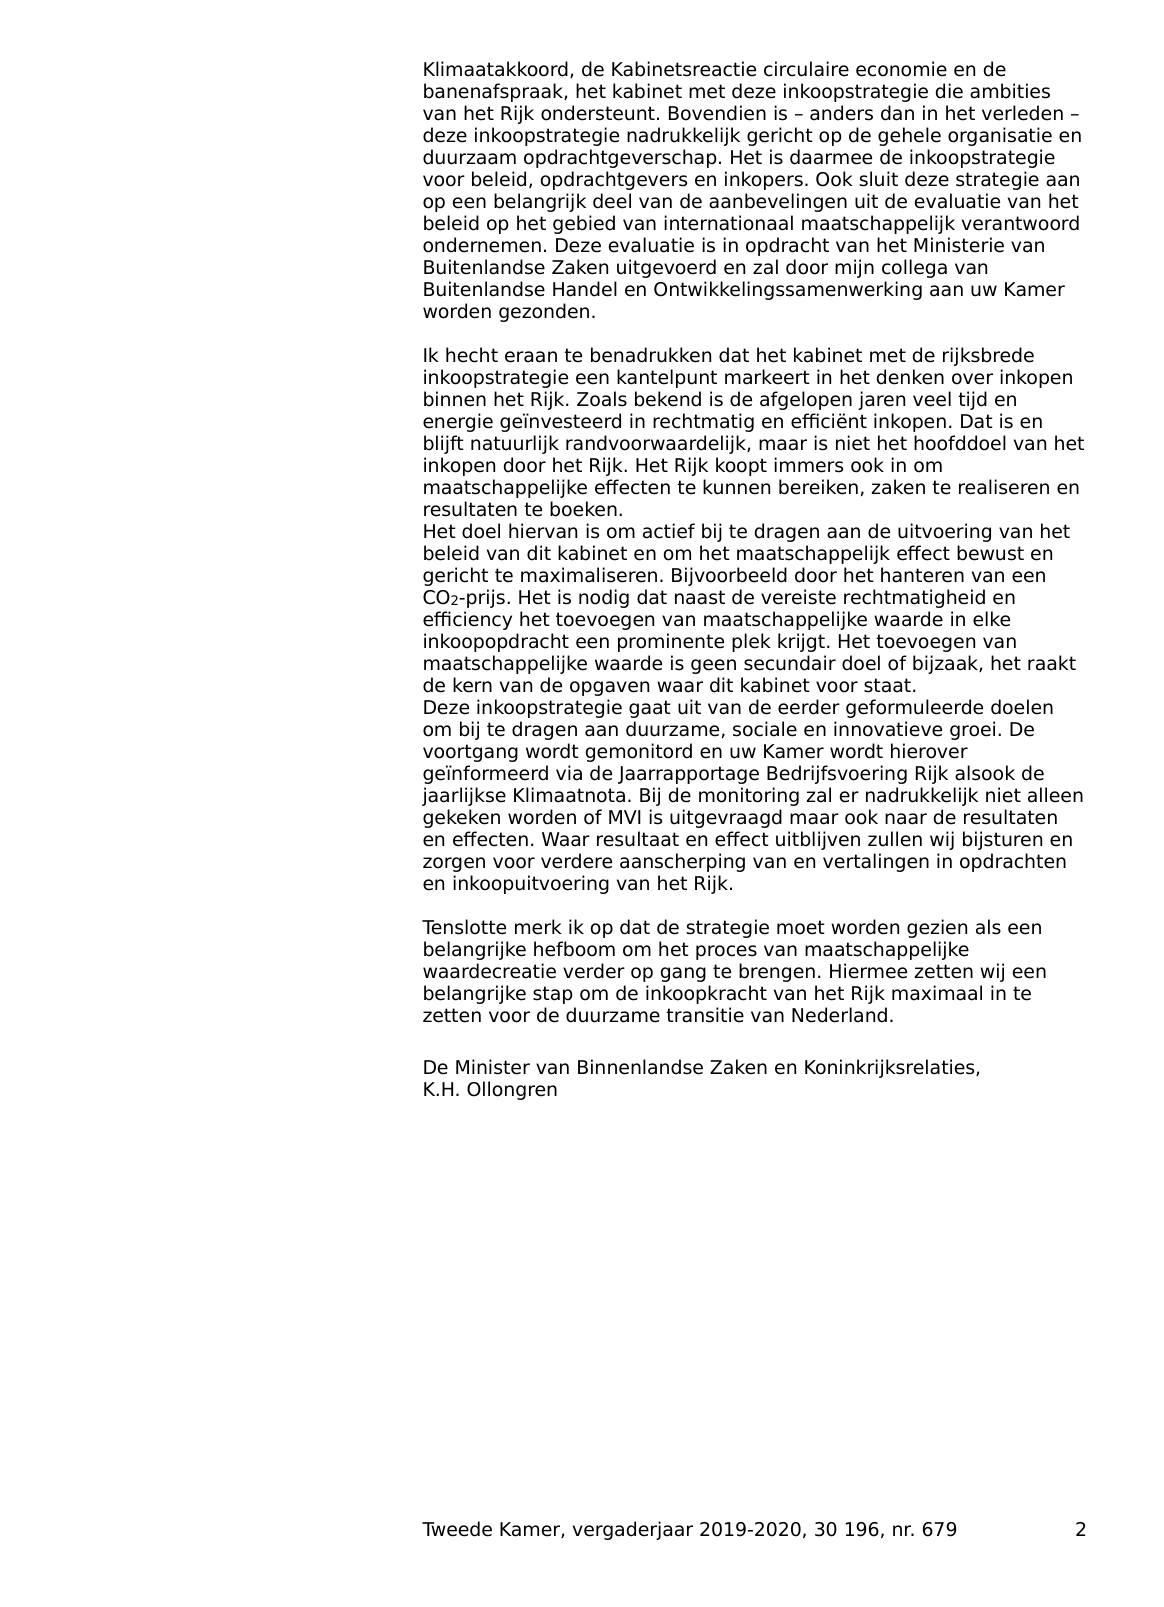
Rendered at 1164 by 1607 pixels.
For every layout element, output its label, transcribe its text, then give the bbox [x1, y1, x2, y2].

text Deze inkoopstrategie gaat uit van de eerder geformuleerde doelen om bij te dragen aan duurzame, sociale en innovatieve groei. De voortgang wordt gemonitord en uw Kamer wordt hierover geïnformeerd via de Jaarrapportage Bedrijfsvoering Rijk alsook de jaarlijkse Klimaatnota. Bij de monitoring zal er nadrukkelijk niet alleen gekeken worden of MVI is uitgevraagd maar ook naar de resultaten en effecten. Waar resultaat en effect uitblijven zullen wij bijsturen en zorgen voor verdere aanscherping van en vertalingen in opdrachten en inkoopuitvoering van het Rijk. [422, 697, 1087, 894]
text De Minister van Binnenlandse Zaken en Koninkrijksrelaties, K.H. Ollongren [422, 1057, 1087, 1101]
text Het doel hiervan is om actief bij te dragen aan de uitvoering van het beleid van dit kabinet en om het maatschappelijk effect bewust en gericht te maximaliseren. Bijvoorbeeld door het hanteren van een CO2-prijs. Het is nodig dat naast de vereiste rechtmatigheid en efficiency het toevoegen van maatschappelijke waarde in elke inkoopopdracht een prominente plek krijgt. Het toevoegen van maatschappelijke waarde is geen secundair doel of bijzaak, het raakt de kern van de opgaven waar dit kabinet voor staat. [422, 521, 1087, 697]
text Klimaatakkoord, de Kabinetsreactie circulaire economie en de banenafspraak, het kabinet met deze inkoopstrategie die ambities van het Rijk ondersteunt. Bovendien is – anders dan in het verleden – deze inkoopstrategie nadrukkelijk gericht op de gehele organisatie en duurzaam opdrachtgeverschap. Het is daarmee de inkoopstrategie voor beleid, opdrachtgevers en inkopers. Ook sluit deze strategie aan op een belangrijk deel van de aanbevelingen uit de evaluatie van het beleid op het gebied van internationaal maatschappelijk verantwoord ondernemen. Deze evaluatie is in opdracht van het Ministerie van Buitenlandse Zaken uitgevoerd en zal door mijn collega van Buitenlandse Handel en Ontwikkelingssamenwerking aan uw Kamer worden gezonden. [422, 59, 1087, 323]
text Tenslotte merk ik op dat de strategie moet worden gezien als een belangrijke hefboom om het proces van maatschappelijke waardecreatie verder op gang te brengen. Hiermee zetten wij een belangrijke stap om de inkoopkracht van het Rijk maximaal in te zetten voor de duurzame transitie van Nederland. [422, 917, 1087, 1027]
text Ik hecht eraan te benadrukken dat het kabinet met de rijksbrede inkoopstrategie een kantelpunt markeert in het denken over inkopen binnen het Rijk. Zoals bekend is de afgelopen jaren veel tijd en energie geïnvesteerd in rechtmatig en efficiënt inkopen. Dat is en blijft natuurlijk randvoorwaardelijk, maar is niet het hoofddoel van het inkopen door het Rijk. Het Rijk koopt immers ook in om maatschappelijke effecten te kunnen bereiken, zaken te realiseren en resultaten te boeken. [422, 345, 1087, 521]
